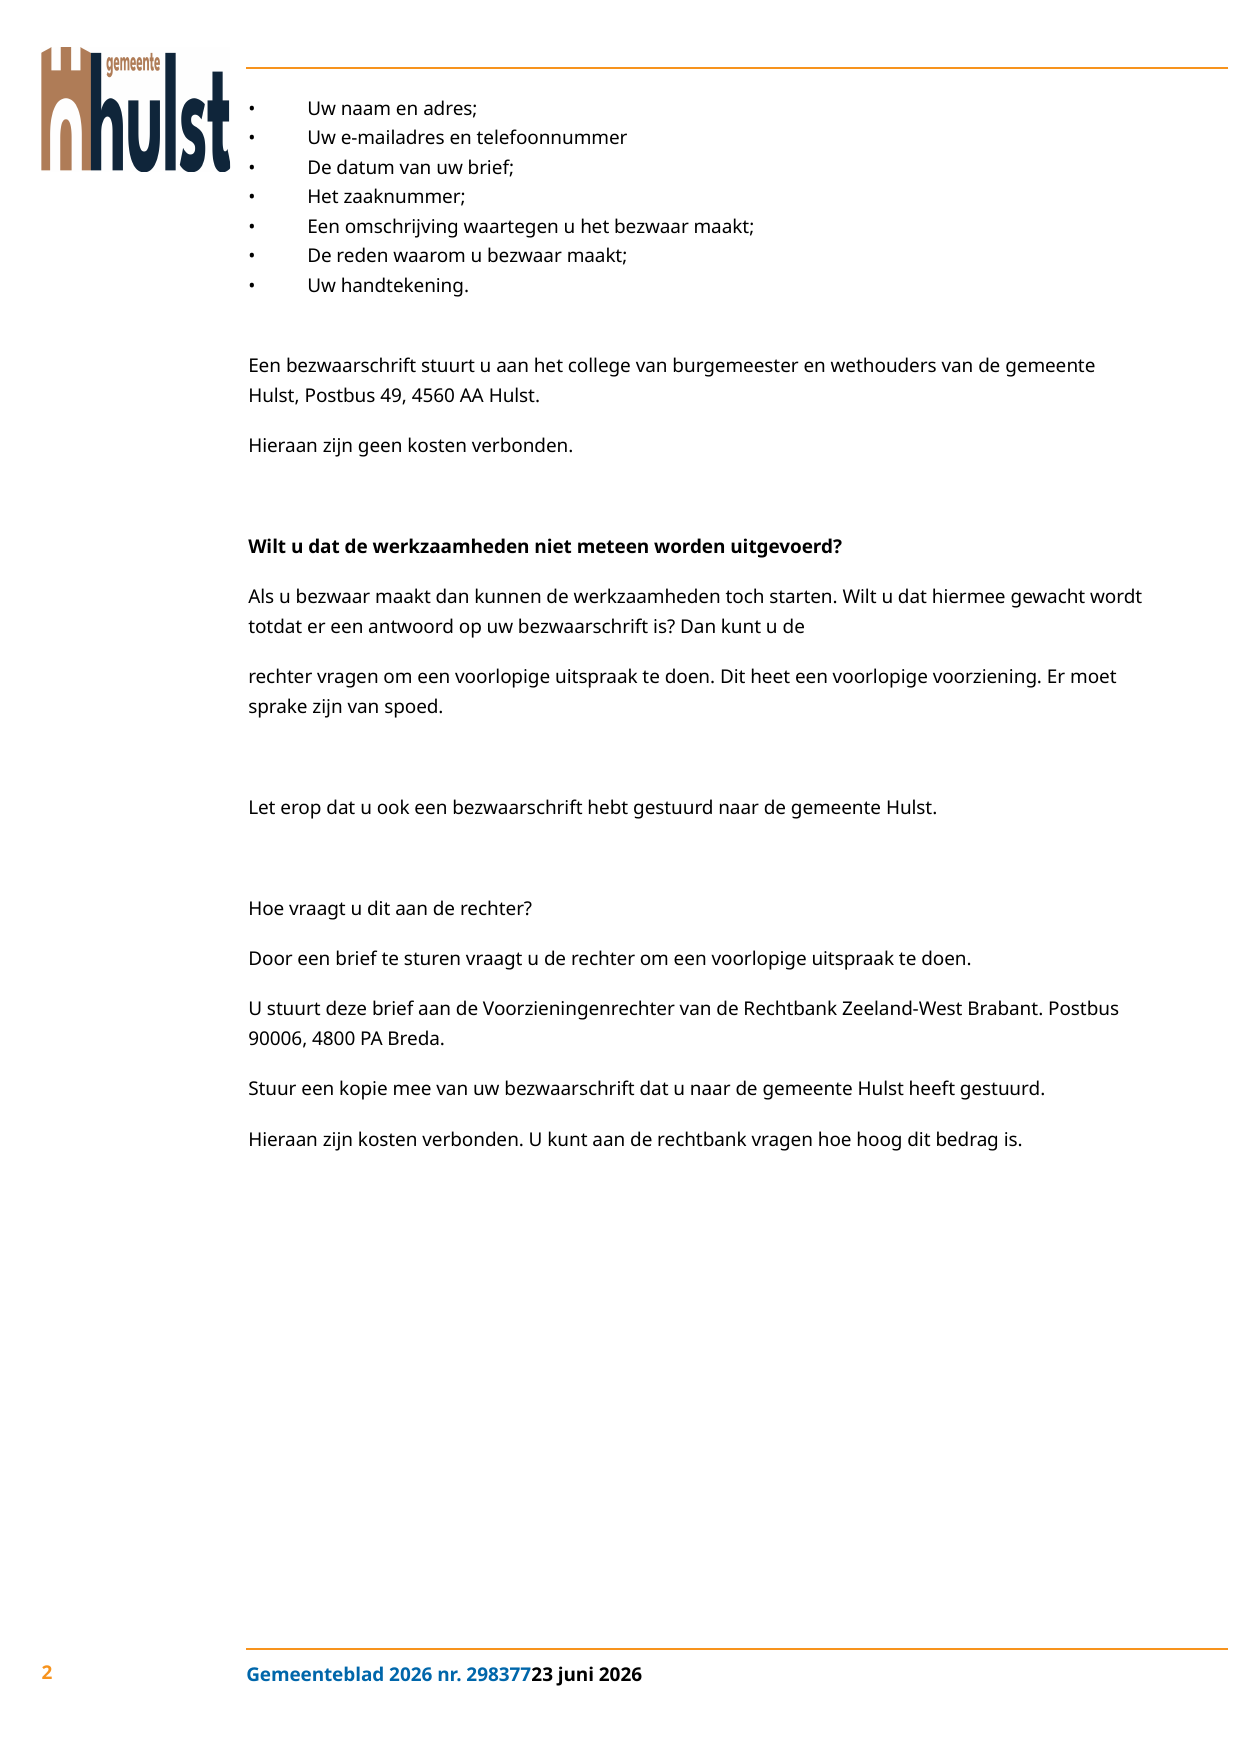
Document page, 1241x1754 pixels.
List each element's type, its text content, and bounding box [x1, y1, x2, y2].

list De datum van uw brief; [248, 154, 1152, 180]
text U stuurt deze brief aan de Voorzieningenrechter van de Rechtbank Zeeland-West Brabant. Postbus 90006, 4800 PA Breda. [248, 996, 1152, 1051]
text Door een brief te sturen vraagt u de rechter om een voorlopige uitspraak te doen. [248, 945, 1152, 971]
text Hieraan zijn kosten verbonden. U kunt aan de rechtbank vragen hoe hoog dit bedrag is. [248, 1126, 1152, 1152]
list Uw handtekening. [248, 272, 1152, 298]
text Let erop dat u ook een bezwaarschrift hebt gestuurd naar de gemeente Hulst. [248, 794, 1152, 820]
list Het zaaknummer; [248, 183, 1152, 209]
text Hoe vraagt u dit aan de rechter? [248, 895, 1152, 921]
text Als u bezwaar maakt dan kunnen de werkzaamheden toch starten. Wilt u dat hiermee gewacht wordt totdat er een antwoord op uw bezwaarschrift is? Dan kunt u de [248, 583, 1152, 639]
picture [41, 47, 231, 172]
list Een omschrijving waartegen u het bezwaar maakt; [248, 213, 1152, 239]
text Een bezwaarschrift stuurt u aan het college van burgemeester en wethouders van de gemeente Hulst, Postbus 49, 4560 AA Hulst. [248, 352, 1152, 408]
text rechter vragen om een voorlopige uitspraak te doen. Dit heet een voorlopige voorziening. Er moet sprake zijn van spoed. [248, 663, 1152, 719]
list Uw naam en adres; [248, 95, 1152, 121]
text Hieraan zijn geen kosten verbonden. [248, 432, 1152, 458]
list De reden waarom u bezwaar maakt; [248, 243, 1152, 268]
list Uw e-mailadres en telefoonnummer [248, 124, 1152, 150]
text Stuur een kopie mee van uw bezwaarschrift dat u naar de gemeente Hulst heeft gestuurd. [248, 1076, 1152, 1101]
text Wilt u dat de werkzaamheden niet meteen worden uitgevoerd? [248, 533, 1152, 559]
